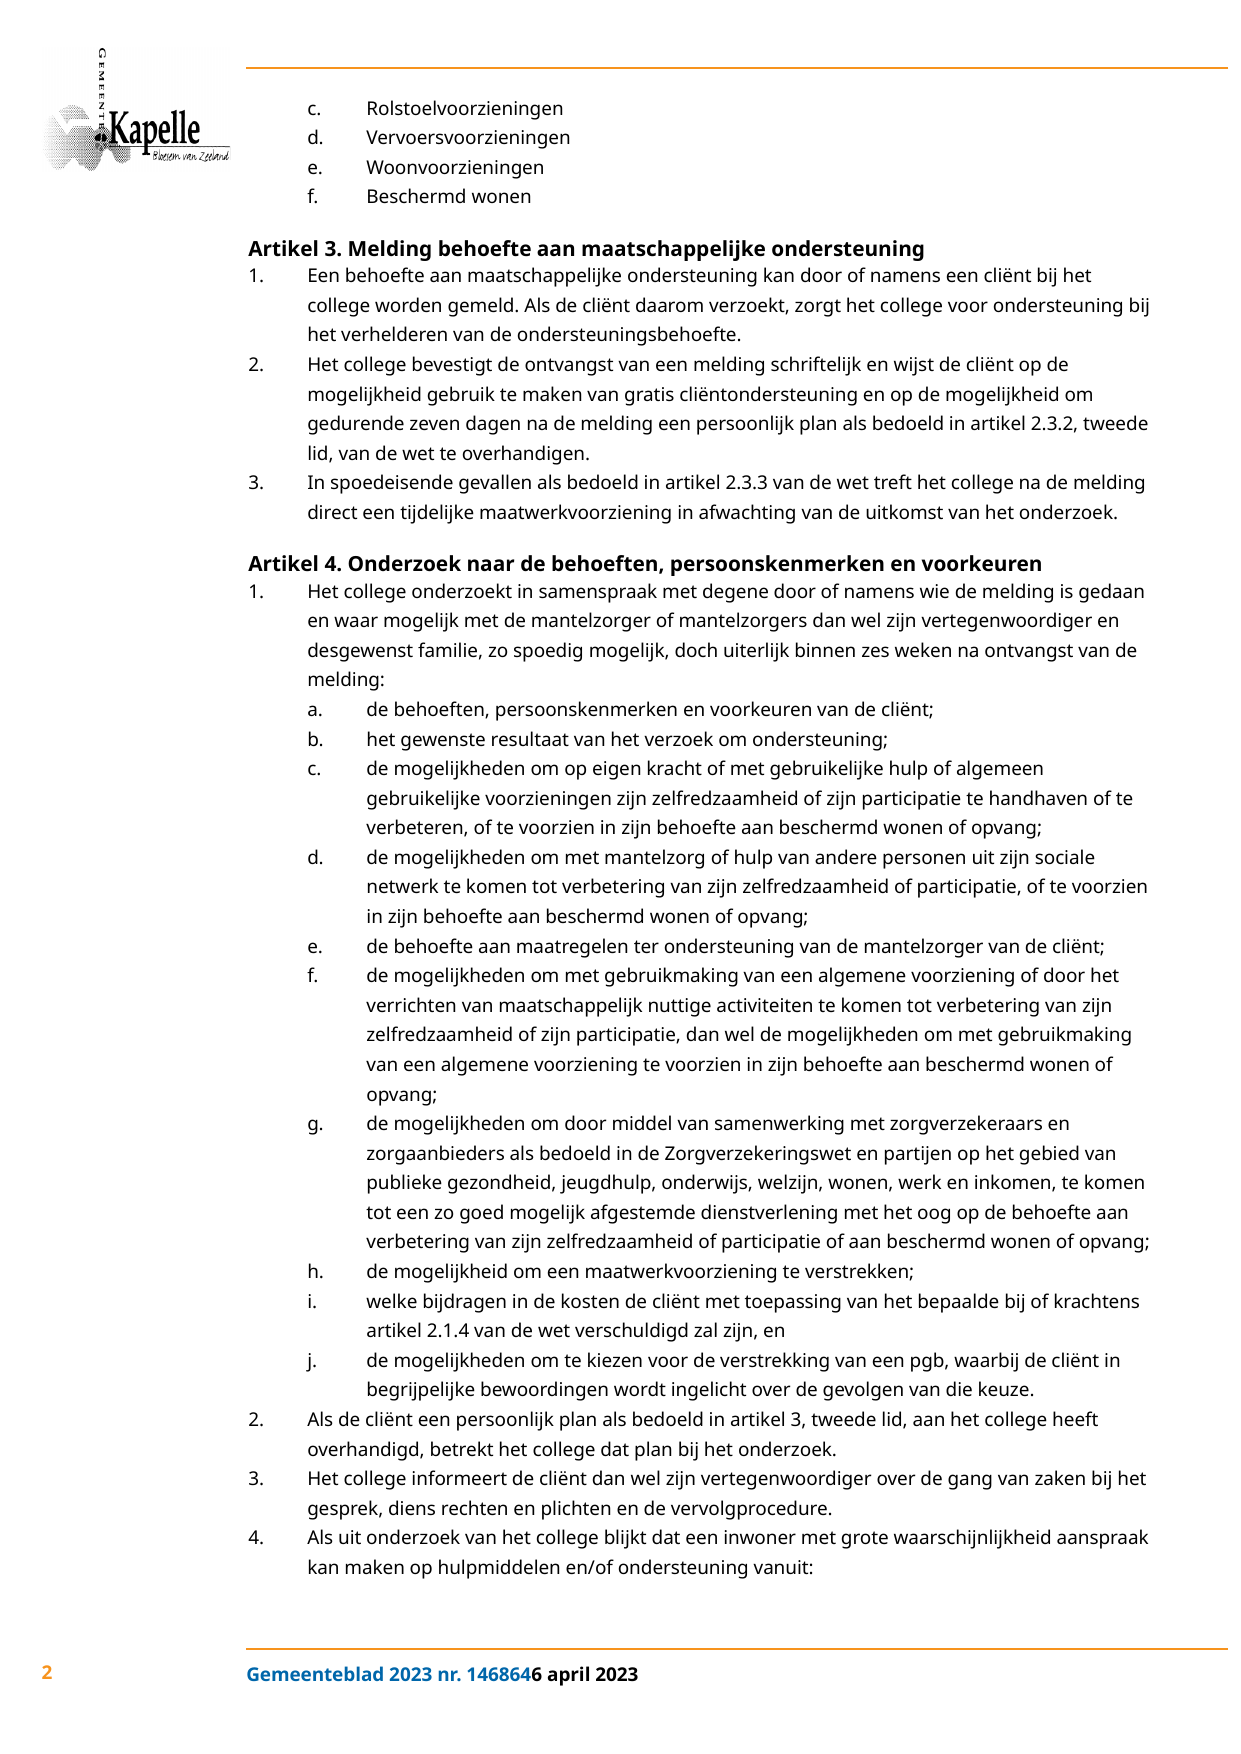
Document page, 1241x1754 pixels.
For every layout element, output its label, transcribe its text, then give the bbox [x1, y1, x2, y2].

list de mogelijkheid om een maatwerkvoorziening te verstrekken; [307, 1258, 1152, 1284]
list de mogelijkheden om met gebruikmaking van een algemene voorziening of door het verrichten van maatschappelijk nuttige activiteiten te komen tot verbetering van zijn zelfredzaamheid of zijn participatie, dan wel de mogelijkheden om met gebruikmaking van een algemene voorziening te voorzien in zijn behoefte aan beschermd wonen of opvang; [307, 962, 1152, 1107]
list Het college informeert de cliënt dan wel zijn vertegenwoordiger over de gang van zaken bij het gesprek, diens rechten en plichten en de vervolgprocedure. [248, 1465, 1152, 1521]
list Rolstoelvoorzieningen [307, 95, 1152, 121]
list In spoedeisende gevallen als bedoeld in artikel 2.3.3 van de wet treft het college na de melding direct een tijdelijke maatwerkvoorziening in afwachting van de uitkomst van het onderzoek. [248, 469, 1152, 525]
list de behoeften, persoonskenmerken en voorkeuren van de cliënt; [307, 696, 1152, 722]
list Beschermd wonen [307, 183, 1152, 209]
list Het college bevestigt de ontvangst van een melding schriftelijk en wijst de cliënt op de mogelijkheid gebruik te maken van gratis cliëntondersteuning en op de mogelijkheid om gedurende zeven dagen na de melding een persoonlijk plan als bedoeld in artikel 2.3.2, tweede lid, van de wet te overhandigen. [248, 351, 1152, 466]
list Woonvoorzieningen [307, 154, 1152, 180]
picture [41, 47, 231, 172]
list Een behoefte aan maatschappelijke ondersteuning kan door of namens een cliënt bij het college worden gemeld. Als de cliënt daarom verzoekt, zorgt het college voor ondersteuning bij het verhelderen van de ondersteuningsbehoefte. [248, 262, 1152, 347]
list de mogelijkheden om te kiezen voor de verstrekking van een pgb, waarbij de cliënt in begrijpelijke bewoordingen wordt ingelicht over de gevolgen van die keuze. [307, 1347, 1152, 1402]
list Als de cliënt een persoonlijk plan als bedoeld in artikel 3, tweede lid, aan het college heeft overhandigd, betrekt het college dat plan bij het onderzoek. [248, 1406, 1152, 1462]
list welke bijdragen in de kosten de cliënt met toepassing van het bepaalde bij of krachtens artikel 2.1.4 van de wet verschuldigd zal zijn, en [307, 1288, 1152, 1343]
text Artikel 3. Melding behoefte aan maatschappelijke ondersteuning [248, 234, 1152, 262]
list Als uit onderzoek van het college blijkt dat een inwoner met grote waarschijnlijkheid aanspraak kan maken op hulpmiddelen en/of ondersteuning vanuit: [248, 1524, 1152, 1580]
list Het college onderzoekt in samenspraak met degene door of namens wie de melding is gedaan en waar mogelijk met de mantelzorger of mantelzorgers dan wel zijn vertegenwoordiger en desgewenst familie, zo spoedig mogelijk, doch uiterlijk binnen zes weken na ontvangst van de melding: [248, 578, 1152, 692]
list de behoefte aan maatregelen ter ondersteuning van de mantelzorger van de cliënt; [307, 933, 1152, 959]
text Artikel 4. Onderzoek naar de behoeften, persoonskenmerken en voorkeuren [248, 549, 1152, 578]
list de mogelijkheden om op eigen kracht of met gebruikelijke hulp of algemeen gebruikelijke voorzieningen zijn zelfredzaamheid of zijn participatie te handhaven of te verbeteren, of te voorzien in zijn behoefte aan beschermd wonen of opvang; [307, 755, 1152, 840]
list Vervoersvoorzieningen [307, 124, 1152, 150]
list de mogelijkheden om door middel van samenwerking met zorgverzekeraars en zorgaanbieders als bedoeld in de Zorgverzekeringswet en partijen op het gebied van publieke gezondheid, jeugdhulp, onderwijs, welzijn, wonen, werk en inkomen, te komen tot een zo goed mogelijk afgestemde dienstverlening met het oog op de behoefte aan verbetering van zijn zelfredzaamheid of participatie of aan beschermd wonen of opvang; [307, 1110, 1152, 1254]
list het gewenste resultaat van het verzoek om ondersteuning; [307, 726, 1152, 752]
list de mogelijkheden om met mantelzorg of hulp van andere personen uit zijn sociale netwerk te komen tot verbetering van zijn zelfredzaamheid of participatie, of te voorzien in zijn behoefte aan beschermd wonen of opvang; [307, 844, 1152, 929]
